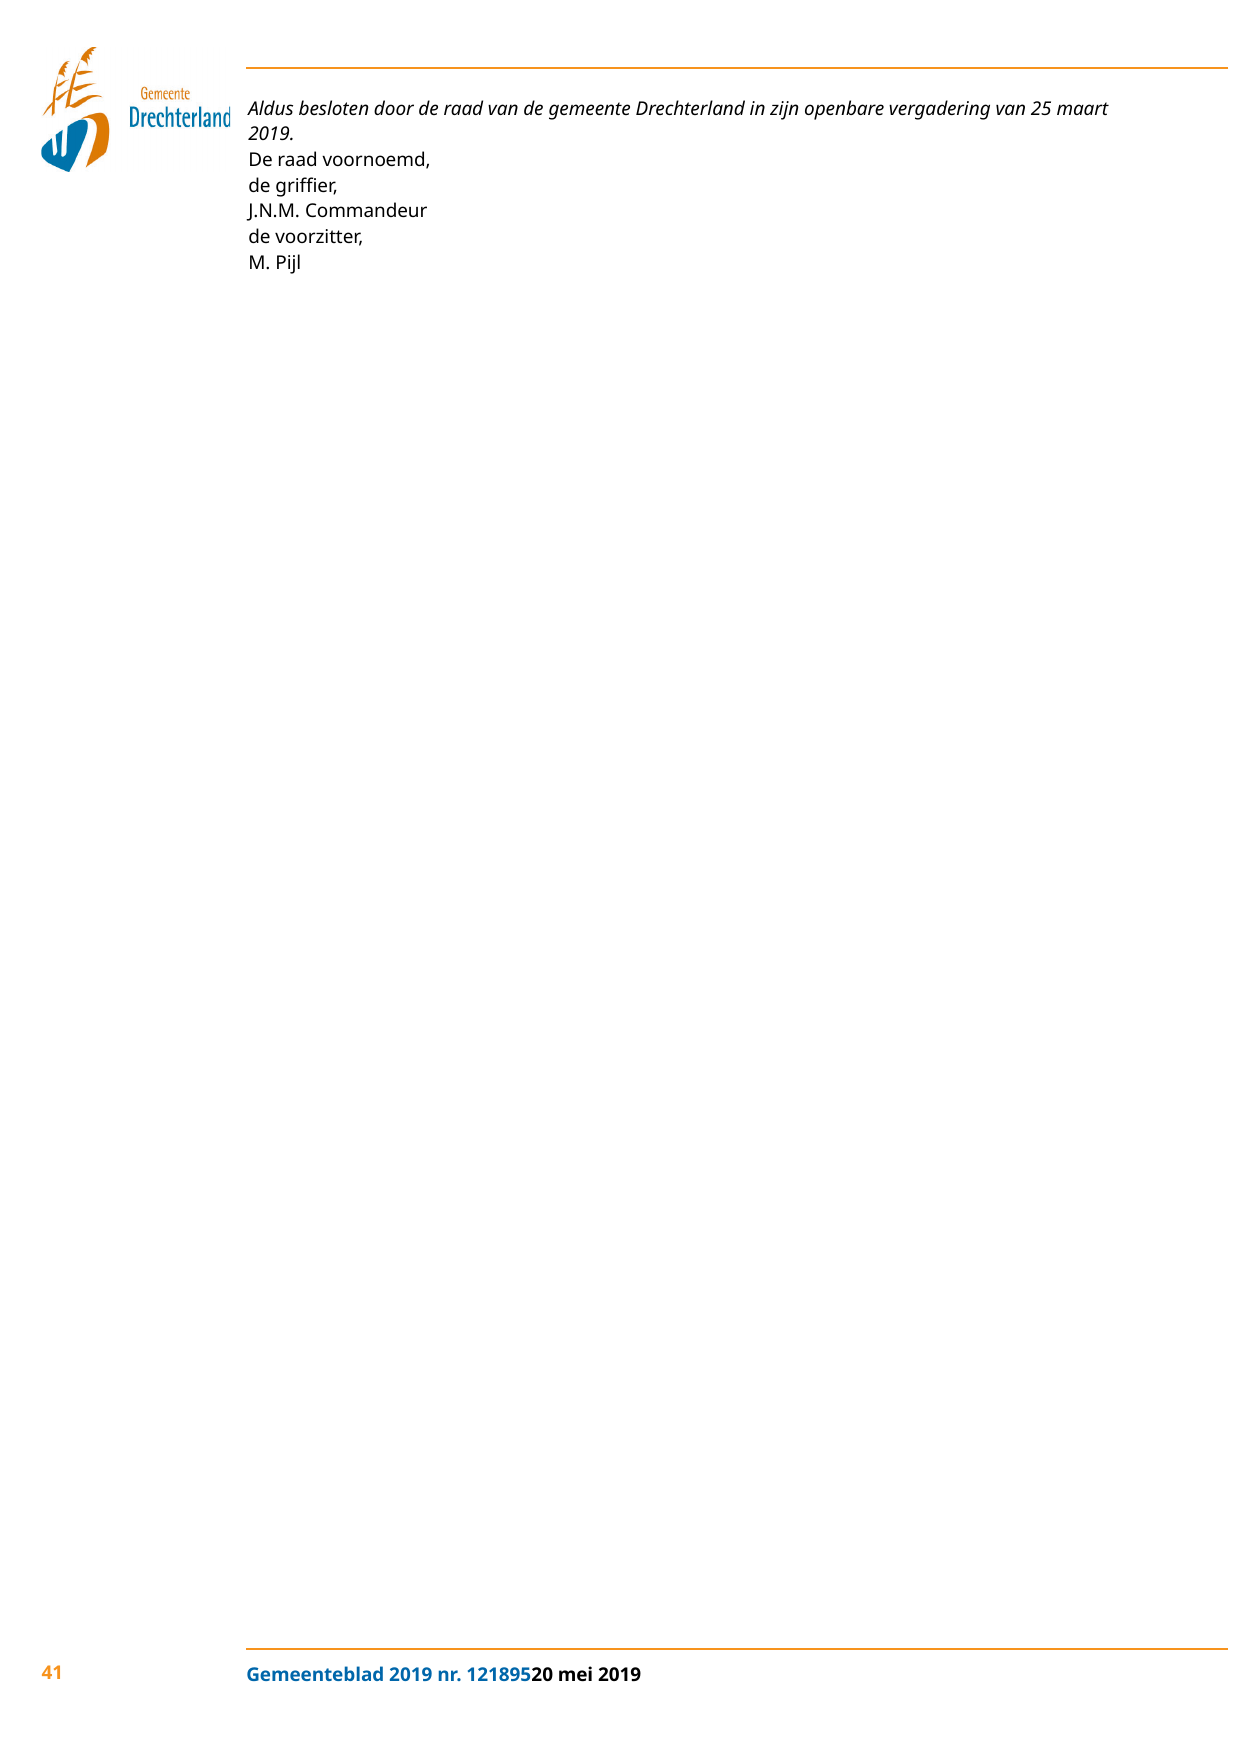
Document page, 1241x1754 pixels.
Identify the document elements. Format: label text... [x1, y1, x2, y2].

picture [41, 47, 231, 172]
text M. Pijl [248, 249, 1152, 275]
picture [226, 115, 231, 124]
text De raad voornoemd, [248, 146, 1152, 172]
text Aldus besloten door de raad van de gemeente Drechterland in zijn openbare vergadering van 25 maart 2019. [248, 95, 1152, 146]
picture [41, 158, 64, 172]
text de voorzitter, [248, 223, 1152, 249]
text J.N.M. Commandeur [248, 198, 1152, 223]
text de griffier, [248, 172, 1152, 198]
